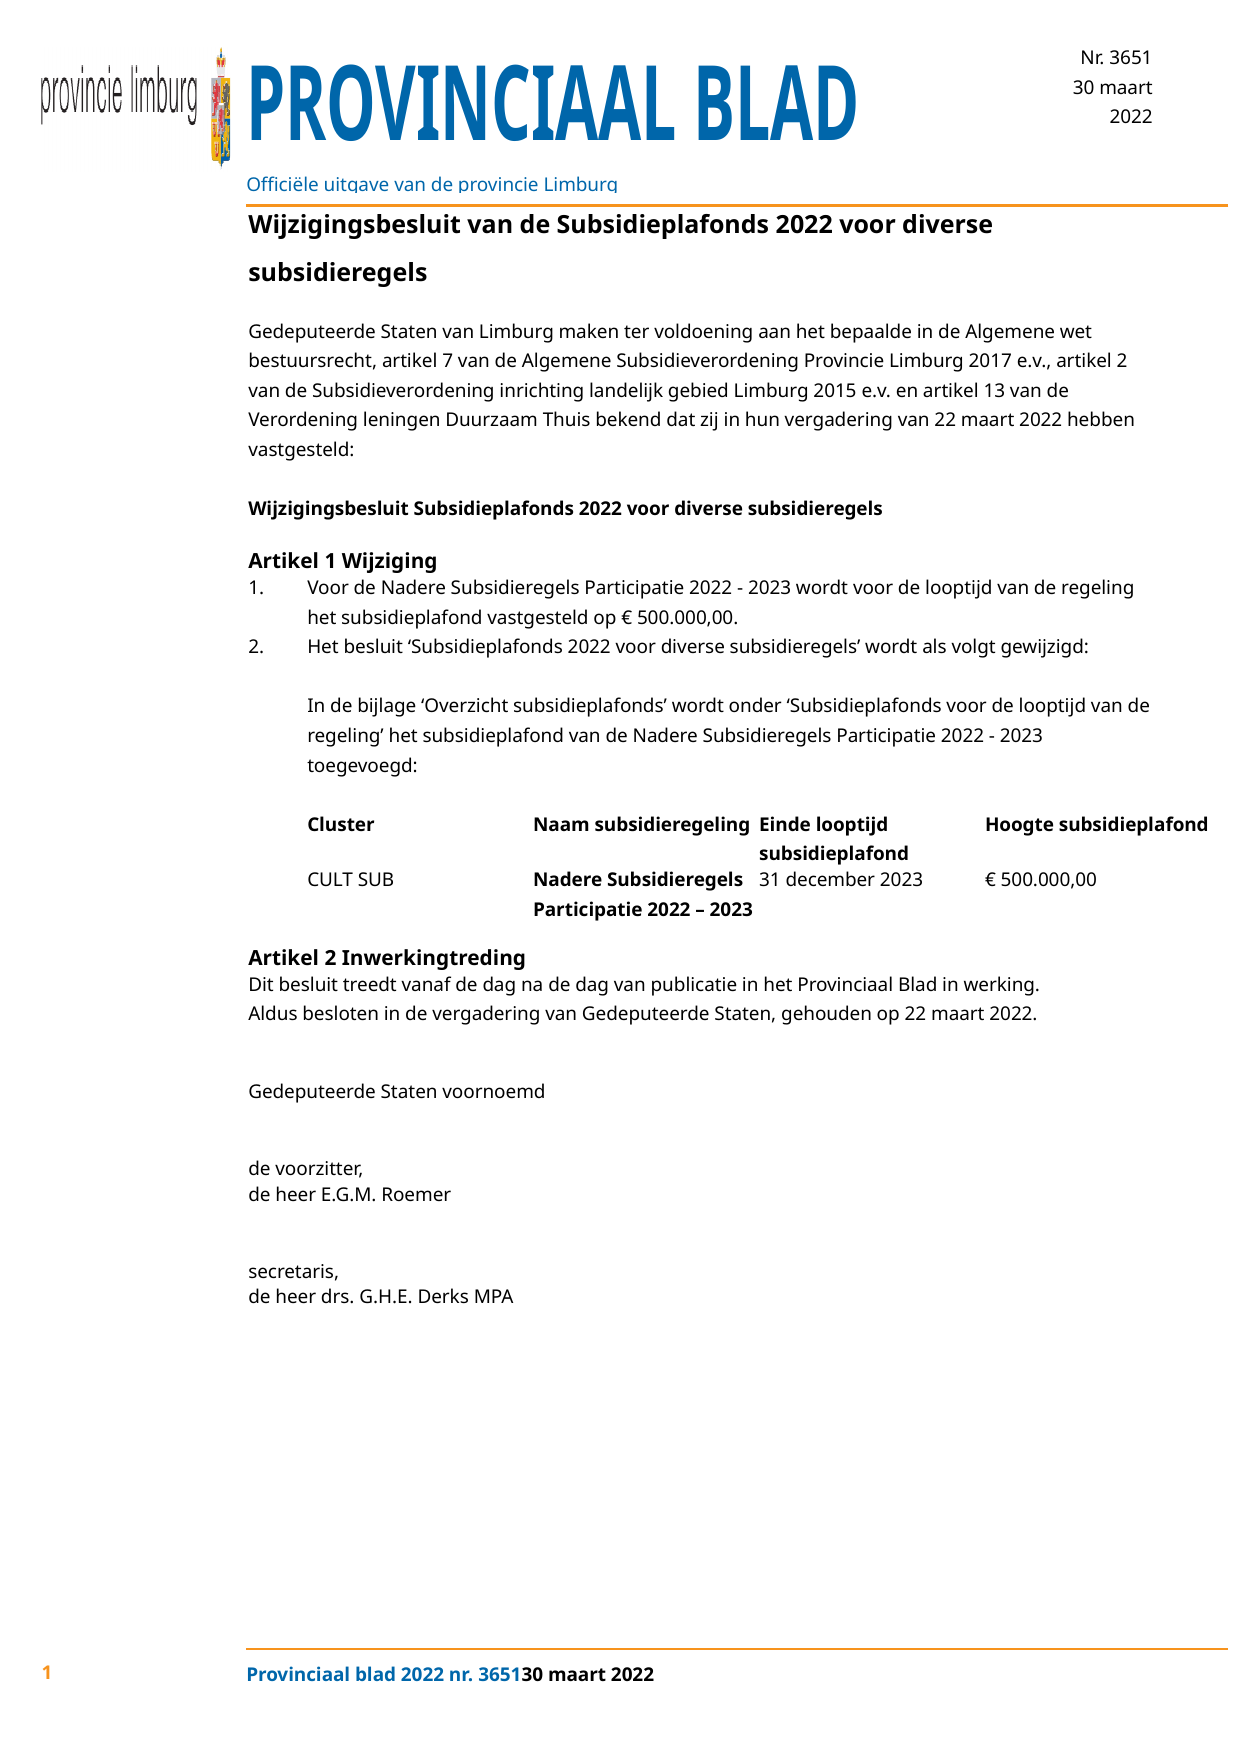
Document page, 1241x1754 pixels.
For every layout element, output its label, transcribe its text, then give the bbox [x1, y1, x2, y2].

table_cell Nadere Subsidieregels Participatie 2022 – 2023 [533, 866, 759, 922]
picture [41, 47, 231, 172]
text Gedeputeerde Staten voornoemd [248, 1078, 1152, 1103]
text de heer drs. G.H.E. Derks MPA [248, 1284, 1152, 1309]
table_cell € 500.000,00 [985, 866, 1211, 922]
table_header Einde looptijd subsidieplafond [759, 811, 985, 866]
table_header Hoogte subsidieplafond [985, 811, 1211, 866]
text Gedeputeerde Staten van Limburg maken ter voldoening aan het bepaalde in de Algemene wet bestuursrecht, artikel 7 van de Algemene Subsidieverordening Provincie Limburg 2017 e.v., artikel 2 van de Subsidieverordening inrichting landelijk gebied Limburg 2015 e.v. en artikel 13 van de Verordening leningen Duurzaam Thuis bekend dat zij in hun vergadering van 22 maart 2022 hebben vastgesteld: [248, 318, 1152, 462]
text Artikel 1 Wijziging [248, 546, 1152, 574]
table_cell CULT SUB [307, 866, 533, 922]
text Wijzigingsbesluit van de Subsidieplafonds 2022 voor diverse subsidieregels [248, 207, 1152, 288]
list In de bijlage ‘Overzicht subsidieplafonds’ wordt onder ‘Subsidieplafonds voor de looptijd van de regeling’ het subsidieplafond van de Nadere Subsidieregels Participatie 2022 - 2023 toegevoegd: [248, 693, 1152, 777]
list Voor de Nadere Subsidieregels Participatie 2022 - 2023 wordt voor de looptijd van de regeling het subsidieplafond vastgesteld op € 500.000,00. [248, 574, 1152, 629]
text secretaris, [248, 1258, 1152, 1284]
text Wijzigingsbesluit Subsidieplafonds 2022 voor diverse subsidieregels [248, 495, 1152, 521]
table_header Naam subsidieregeling [533, 811, 759, 866]
table_cell 31 december 2023 [759, 866, 985, 922]
text de heer E.G.M. Roemer [248, 1181, 1152, 1206]
text Dit besluit treedt vanaf de dag na de dag van publicatie in het Provinciaal Blad in werking. [248, 971, 1152, 997]
text de voorzitter, [248, 1155, 1152, 1181]
table_header Cluster [307, 811, 533, 866]
list Het besluit ‘Subsidieplafonds 2022 voor diverse subsidieregels’ wordt als volgt gewijzigd: [248, 633, 1152, 659]
text Aldus besloten in de vergadering van Gedeputeerde Staten, gehouden op 22 maart 2022. [248, 1001, 1152, 1026]
text Artikel 2 Inwerkingtreding [248, 943, 1152, 971]
